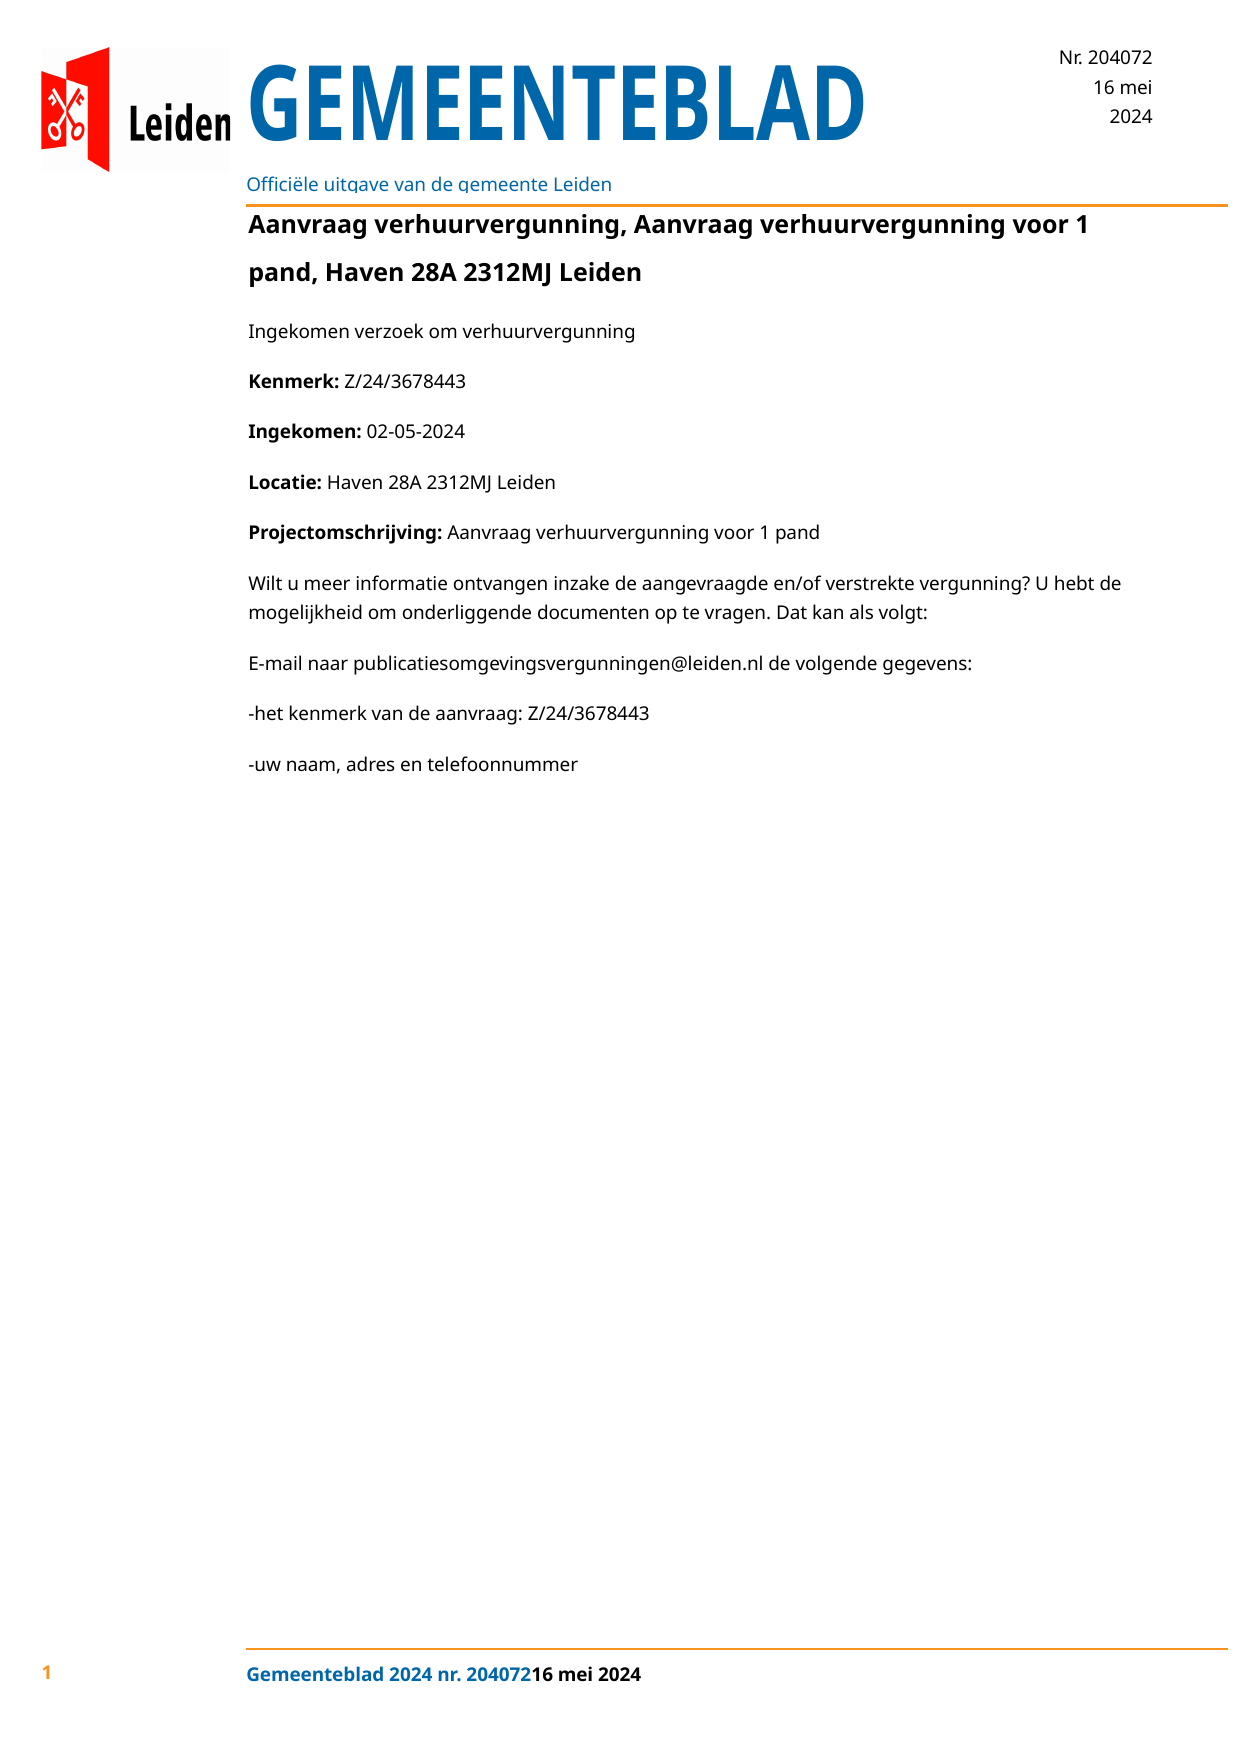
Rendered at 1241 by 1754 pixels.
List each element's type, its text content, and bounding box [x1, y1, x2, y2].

text E-mail naar publicatiesomgevingsvergunningen@leiden.nl de volgende gegevens: [248, 650, 1152, 676]
text Locatie: Haven 28A 2312MJ Leiden [248, 469, 1152, 495]
text Ingekomen: 02-05-2024 [248, 419, 1152, 444]
text Ingekomen verzoek om verhuurvergunning [248, 318, 1152, 344]
text Aanvraag verhuurvergunning, Aanvraag verhuurvergunning voor 1 pand, Haven 28A 2312MJ Leiden [248, 207, 1152, 288]
text Kenmerk: Z/24/3678443 [248, 368, 1152, 394]
picture [41, 47, 231, 172]
text Projectomschrijving: Aanvraag verhuurvergunning voor 1 pand [248, 519, 1152, 545]
text Wilt u meer informatie ontvangen inzake de aangevraagde en/of verstrekte vergunning? U hebt de mogelijkheid om onderliggende documenten op te vragen. Dat kan als volgt: [248, 570, 1152, 625]
text -uw naam, adres en telefoonnummer [248, 751, 1152, 777]
text -het kenmerk van de aanvraag: Z/24/3678443 [248, 700, 1152, 726]
